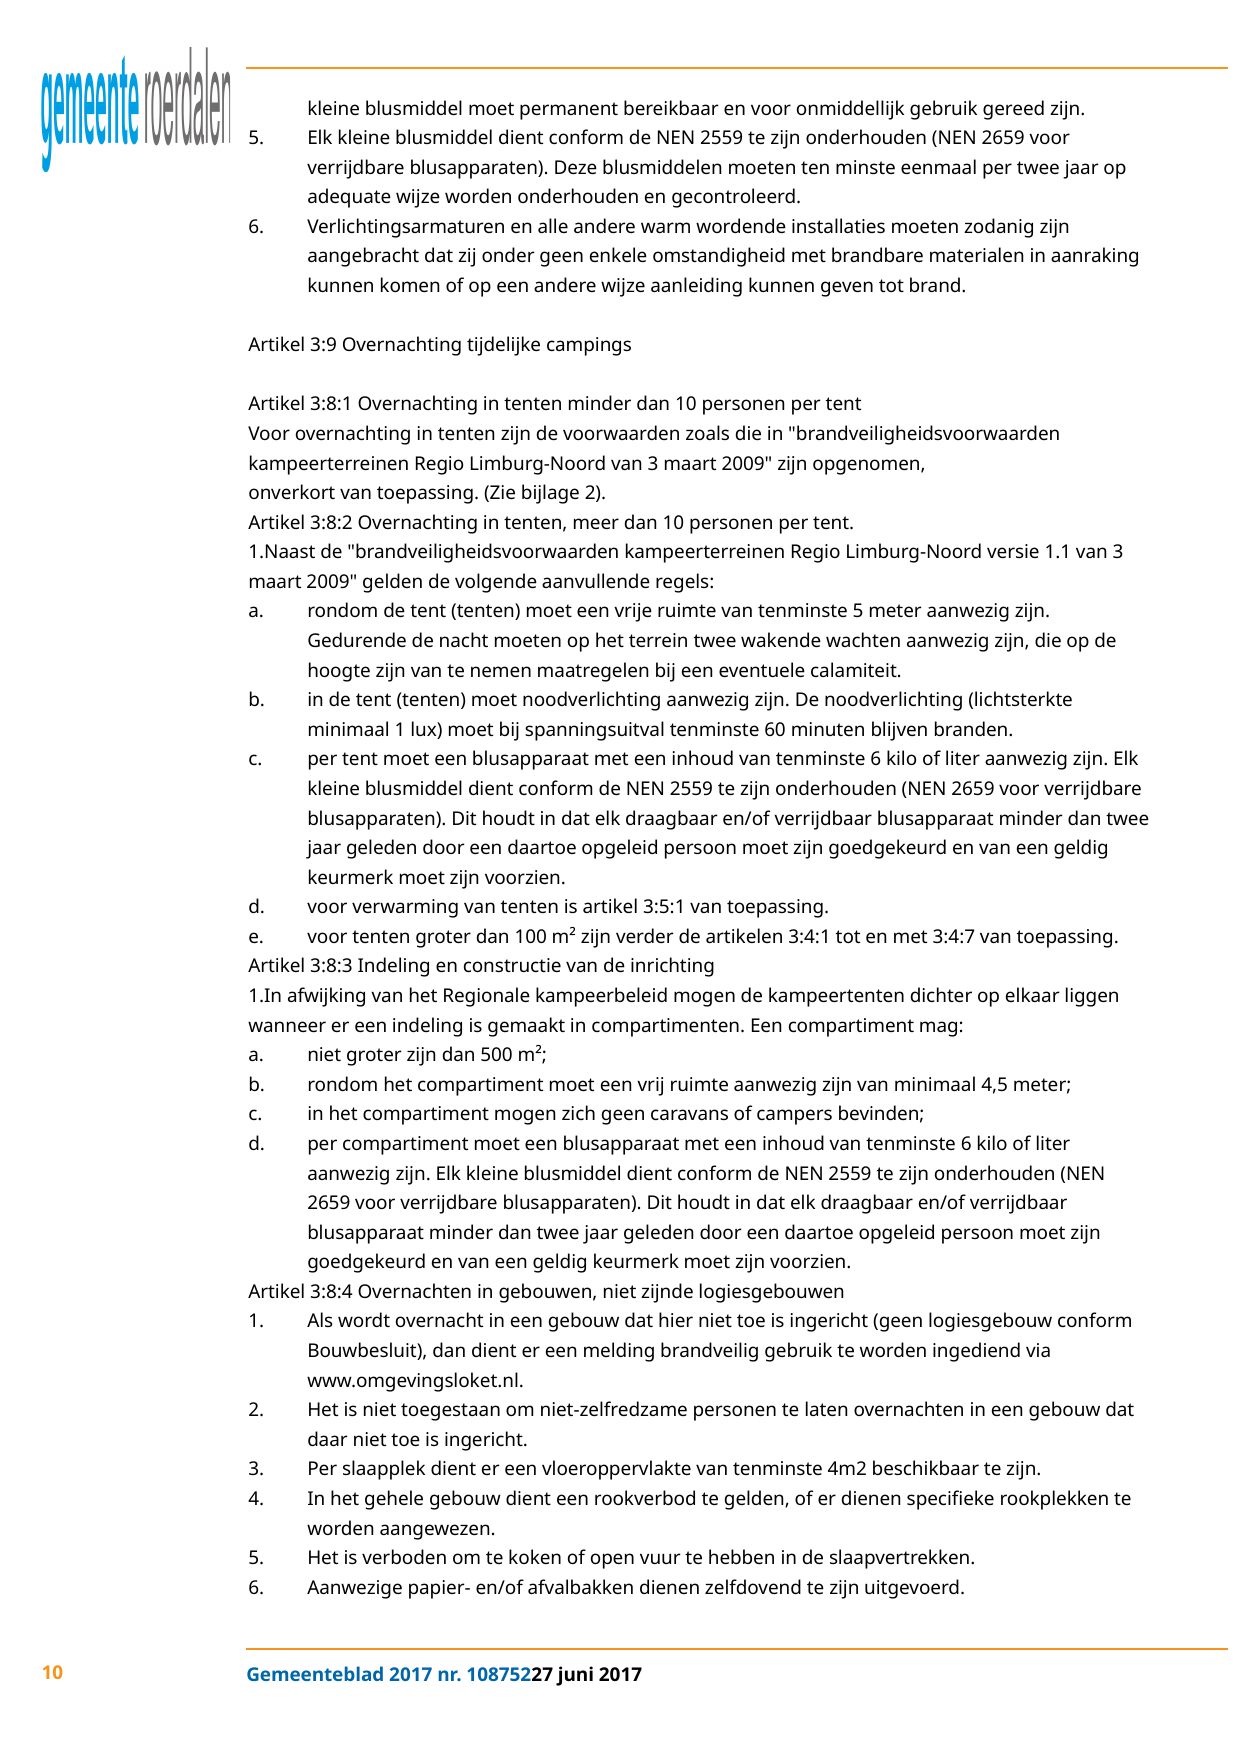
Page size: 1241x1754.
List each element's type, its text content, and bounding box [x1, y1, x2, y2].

list rondom de tent (tenten) moet een vrije ruimte van tenminste 5 meter aanwezig zijn. Gedurende de nacht moeten op het terrein twee wakende wachten aanwezig zijn, die op de hoogte zijn van te nemen maatregelen bij een eventuele calamiteit. [248, 598, 1152, 683]
list rondom het compartiment moet een vrij ruimte aanwezig zijn van minimaal 4,5 meter; [248, 1071, 1152, 1097]
list Elk kleine blusmiddel dient conform de NEN 2559 te zijn onderhouden (NEN 2659 voor verrijdbare blusapparaten). Deze blusmiddelen moeten ten minste eenmaal per twee jaar op adequate wijze worden onderhouden en gecontroleerd. [248, 124, 1152, 209]
list voor verwarming van tenten is artikel 3:5:1 van toepassing. [248, 893, 1152, 919]
list in de tent (tenten) moet noodverlichting aanwezig zijn. De noodverlichting (lichtsterkte minimaal 1 lux) moet bij spanningsuitval tenminste 60 minuten blijven branden. [248, 686, 1152, 742]
list voor tenten groter dan 100 m² zijn verder de artikelen 3:4:1 tot en met 3:4:7 van toepassing. [248, 923, 1152, 949]
text onverkort van toepassing. (Zie bijlage 2). [248, 479, 1152, 505]
picture [41, 47, 231, 172]
text 1.Naast de "brandveiligheidsvoorwaarden kampeerterreinen Regio Limburg-Noord versie 1.1 van 3 maart 2009" gelden de volgende aanvullende regels: [248, 538, 1152, 594]
list Per slaapplek dient er een vloeroppervlakte van tenminste 4m2 beschikbaar te zijn. [248, 1456, 1152, 1481]
picture [41, 134, 48, 172]
list Verlichtingsarmaturen en alle andere warm wordende installaties moeten zodanig zijn aangebracht dat zij onder geen enkele omstandigheid met brandbare materialen in aanraking kunnen komen of op een andere wijze aanleiding kunnen geven tot brand. [248, 213, 1152, 298]
list in het compartiment mogen zich geen caravans of campers bevinden; [248, 1101, 1152, 1126]
text Artikel 3:9 Overnachting tijdelijke campings [248, 331, 1152, 357]
list Het is niet toegestaan om niet-zelfredzame personen te laten overnachten in een gebouw dat daar niet toe is ingericht. [248, 1396, 1152, 1452]
list Aanwezige papier- en/of afvalbakken dienen zelfdovend te zijn uitgevoerd. [248, 1574, 1152, 1600]
list niet groter zijn dan 500 m²; [248, 1041, 1152, 1067]
list Als wordt overnacht in een gebouw dat hier niet toe is ingericht (geen logiesgebouw conform Bouwbesluit), dan dient er een melding brandveilig gebruik te worden ingediend via www.omgevingsloket.nl. [248, 1308, 1152, 1393]
text Voor overnachting in tenten zijn de voorwaarden zoals die in "brandveiligheidsvoorwaarden [248, 420, 1152, 446]
text 1.In afwijking van het Regionale kampeerbeleid mogen de kampeertenten dichter op elkaar liggen wanneer er een indeling is gemaakt in compartimenten. Een compartiment mag: [248, 982, 1152, 1038]
text Artikel 3:8:1 Overnachting in tenten minder dan 10 personen per tent [248, 391, 1152, 416]
list In het gehele gebouw dient een rookverbod te gelden, of er dienen specifieke rookplekken te worden aangewezen. [248, 1485, 1152, 1541]
text Artikel 3:8:4 Overnachten in gebouwen, niet zijnde logiesgebouwen [248, 1278, 1152, 1304]
text Artikel 3:8:3 Indeling en constructie van de inrichting [248, 953, 1152, 978]
text kampeerterreinen Regio Limburg-Noord van 3 maart 2009" zijn opgenomen, [248, 450, 1152, 476]
list per compartiment moet een blusapparaat met een inhoud van tenminste 6 kilo of liter aanwezig zijn. Elk kleine blusmiddel dient conform de NEN 2559 te zijn onderhouden (NEN 2659 voor verrijdbare blusapparaten). Dit houdt in dat elk draagbaar en/of verrijdbaar blusapparaat minder dan twee jaar geleden door een daartoe opgeleid persoon moet zijn goedgekeurd en van een geldig keurmerk moet zijn voorzien. [248, 1130, 1152, 1274]
list Het is verboden om te koken of open vuur te hebben in de slaapvertrekken. [248, 1544, 1152, 1570]
text Artikel 3:8:2 Overnachting in tenten, meer dan 10 personen per tent. [248, 509, 1152, 535]
list per tent moet een blusapparaat met een inhoud van tenminste 6 kilo of liter aanwezig zijn. Elk kleine blusmiddel dient conform de NEN 2559 te zijn onderhouden (NEN 2659 voor verrijdbare blusapparaten). Dit houdt in dat elk draagbaar en/of verrijdbaar blusapparaat minder dan twee jaar geleden door een daartoe opgeleid persoon moet zijn goedgekeurd en van een geldig keurmerk moet zijn voorzien. [248, 746, 1152, 890]
list kleine blusmiddel moet permanent bereikbaar en voor onmiddellijk gebruik gereed zijn. [248, 95, 1152, 121]
